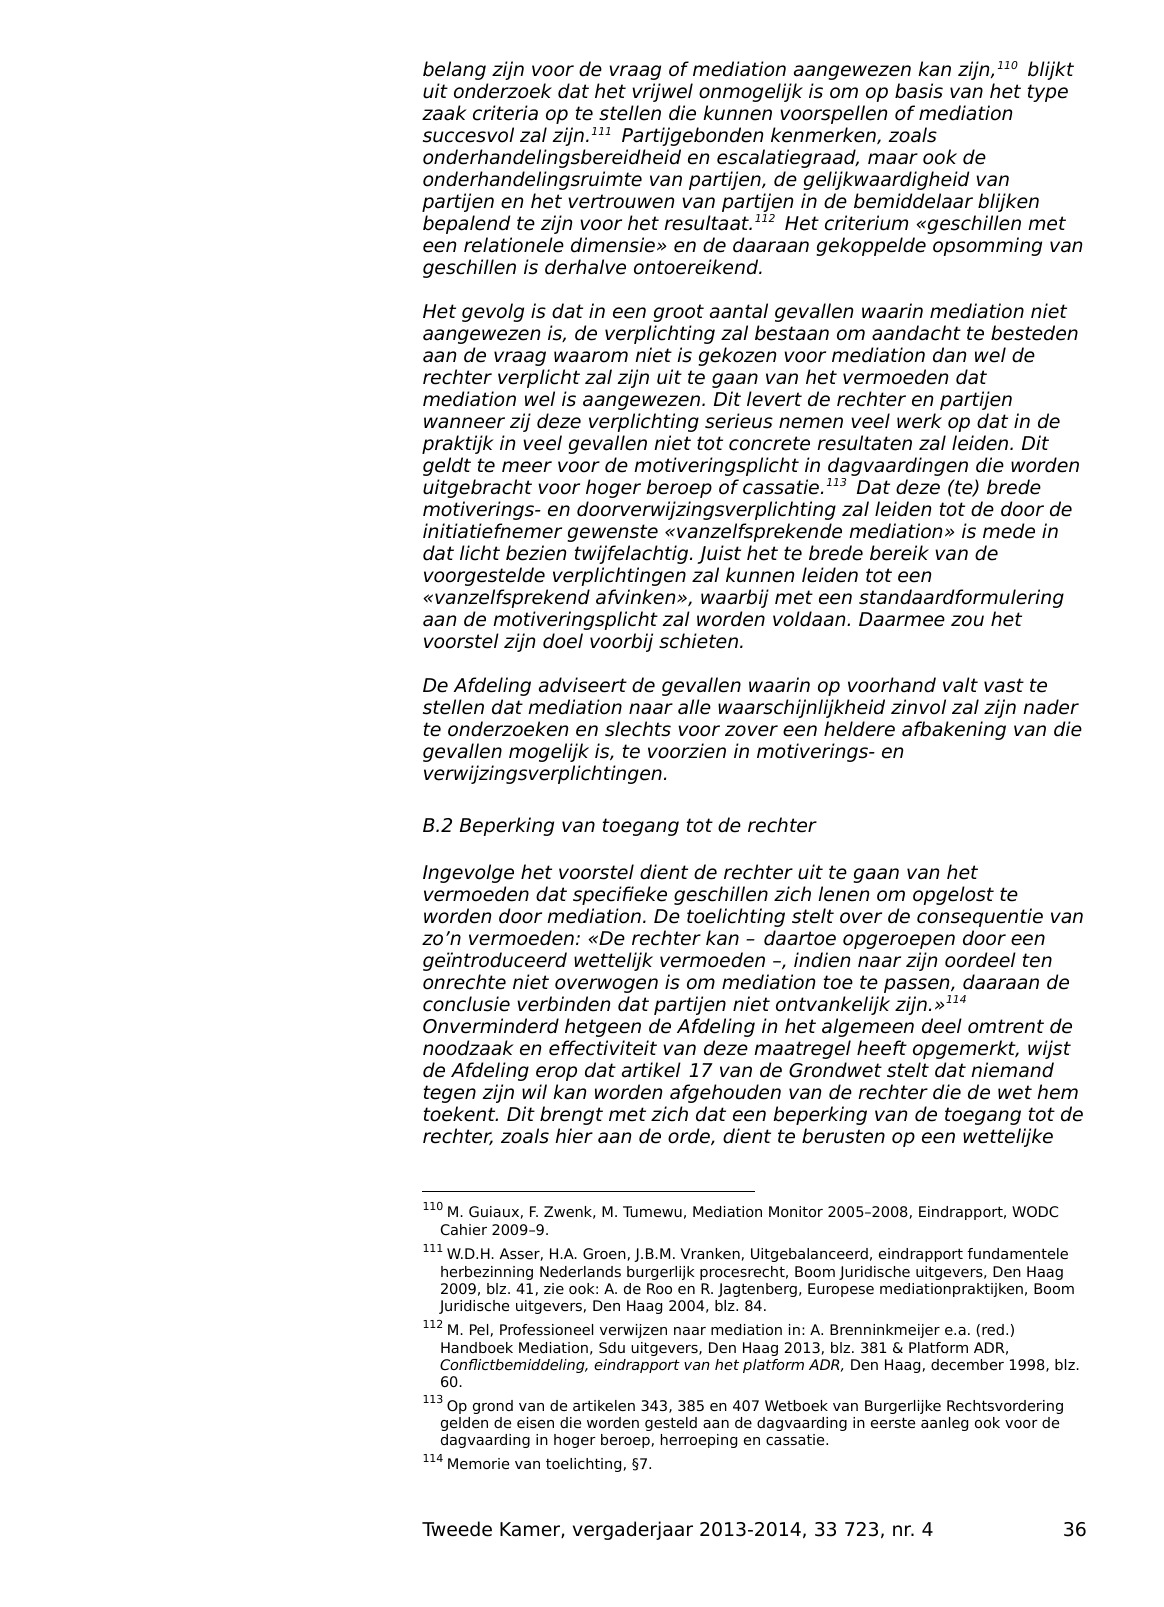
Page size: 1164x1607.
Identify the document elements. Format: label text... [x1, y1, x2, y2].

text Op grond van de artikelen 343, 385 en 407 Wetboek van Burgerlijke Rechtsvordering gelden de eisen die worden gesteld aan de dagvaarding in eerste aanleg ook voor de dagvaarding in hoger beroep, herroeping en cassatie. [422, 1393, 1087, 1449]
text De Afdeling adviseert de gevallen waarin op voorhand valt vast te stellen dat mediation naar alle waarschijnlijkheid zinvol zal zijn nader te onderzoeken en slechts voor zover een heldere afbakening van die gevallen mogelijk is, te voorzien in motiverings- en verwijzingsverplichtingen. [422, 675, 1087, 785]
text M. Guiaux, F. Zwenk, M. Tumewu, Mediation Monitor 2005–2008, Eindrapport, WODC Cahier 2009–9. [422, 1200, 1087, 1239]
text Ingevolge het voorstel dient de rechter uit te gaan van het vermoeden dat specifieke geschillen zich lenen om opgelost te worden door mediation. De toelichting stelt over de consequentie van zo’n vermoeden: «De rechter kan – daartoe opgeroepen door een geïntroduceerd wettelijk vermoeden –, indien naar zijn oordeel ten onrechte niet overwogen is om mediation toe te passen, daaraan de conclusie verbinden dat partijen niet ontvankelijk zijn.» Onverminderd hetgeen de Afdeling in het algemeen deel omtrent de noodzaak en effectiviteit van deze maatregel heeft opgemerkt, wijst de Afdeling erop dat artikel 17 van de Grondwet stelt dat niemand tegen zijn wil kan worden afgehouden van de rechter die de wet hem toekent. Dit brengt met zich dat een beperking van de toegang tot de rechter, zoals hier aan de orde, dient te berusten op een wettelijke [422, 862, 1087, 1147]
text M. Pel, Professioneel verwijzen naar mediation in: A. Brenninkmeijer e.a. (red.) Handboek Mediation, Sdu uitgevers, Den Haag 2013, blz. 381 & Platform ADR, Conflictbemiddeling, eindrapport van het platform ADR, Den Haag, december 1998, blz. 60. [422, 1318, 1087, 1391]
text belang zijn voor de vraag of mediation aangewezen kan zijn, blijkt uit onderzoek dat het vrijwel onmogelijk is om op basis van het type zaak criteria op te stellen die kunnen voorspellen of mediation succesvol zal zijn. Partijgebonden kenmerken, zoals onderhandelingsbereidheid en escalatiegraad, maar ook de onderhandelingsruimte van partijen, de gelijkwaardigheid van partijen en het vertrouwen van partijen in de bemiddelaar blijken bepalend te zijn voor het resultaat. Het criterium «geschillen met een relationele dimensie» en de daaraan gekoppelde opsomming van geschillen is derhalve ontoereikend. [422, 59, 1087, 279]
text Memorie van toelichting, §7. [422, 1452, 1087, 1474]
subtitle B.2 Beperking van toegang tot de rechter [422, 815, 1087, 837]
text Het gevolg is dat in een groot aantal gevallen waarin mediation niet aangewezen is, de verplichting zal bestaan om aandacht te besteden aan de vraag waarom niet is gekozen voor mediation dan wel de rechter verplicht zal zijn uit te gaan van het vermoeden dat mediation wel is aangewezen. Dit levert de rechter en partijen wanneer zij deze verplichting serieus nemen veel werk op dat in de praktijk in veel gevallen niet tot concrete resultaten zal leiden. Dit geldt te meer voor de motiveringsplicht in dagvaardingen die worden uitgebracht voor hoger beroep of cassatie. Dat deze (te) brede motiverings- en doorverwijzingsverplichting zal leiden tot de door de initiatiefnemer gewenste «vanzelfsprekende mediation» is mede in dat licht bezien twijfelachtig. Juist het te brede bereik van de voorgestelde verplichtingen zal kunnen leiden tot een «vanzelfsprekend afvinken», waarbij met een standaardformulering aan de motiveringsplicht zal worden voldaan. Daarmee zou het voorstel zijn doel voorbij schieten. [422, 301, 1087, 653]
text W.D.H. Asser, H.A. Groen, J.B.M. Vranken, Uitgebalanceerd, eindrapport fundamentele herbezinning Nederlands burgerlijk procesrecht, Boom Juridische uitgevers, Den Haag 2009, blz. 41, zie ook: A. de Roo en R. Jagtenberg, Europese mediationpraktijken, Boom Juridische uitgevers, Den Haag 2004, blz. 84. [422, 1242, 1087, 1315]
